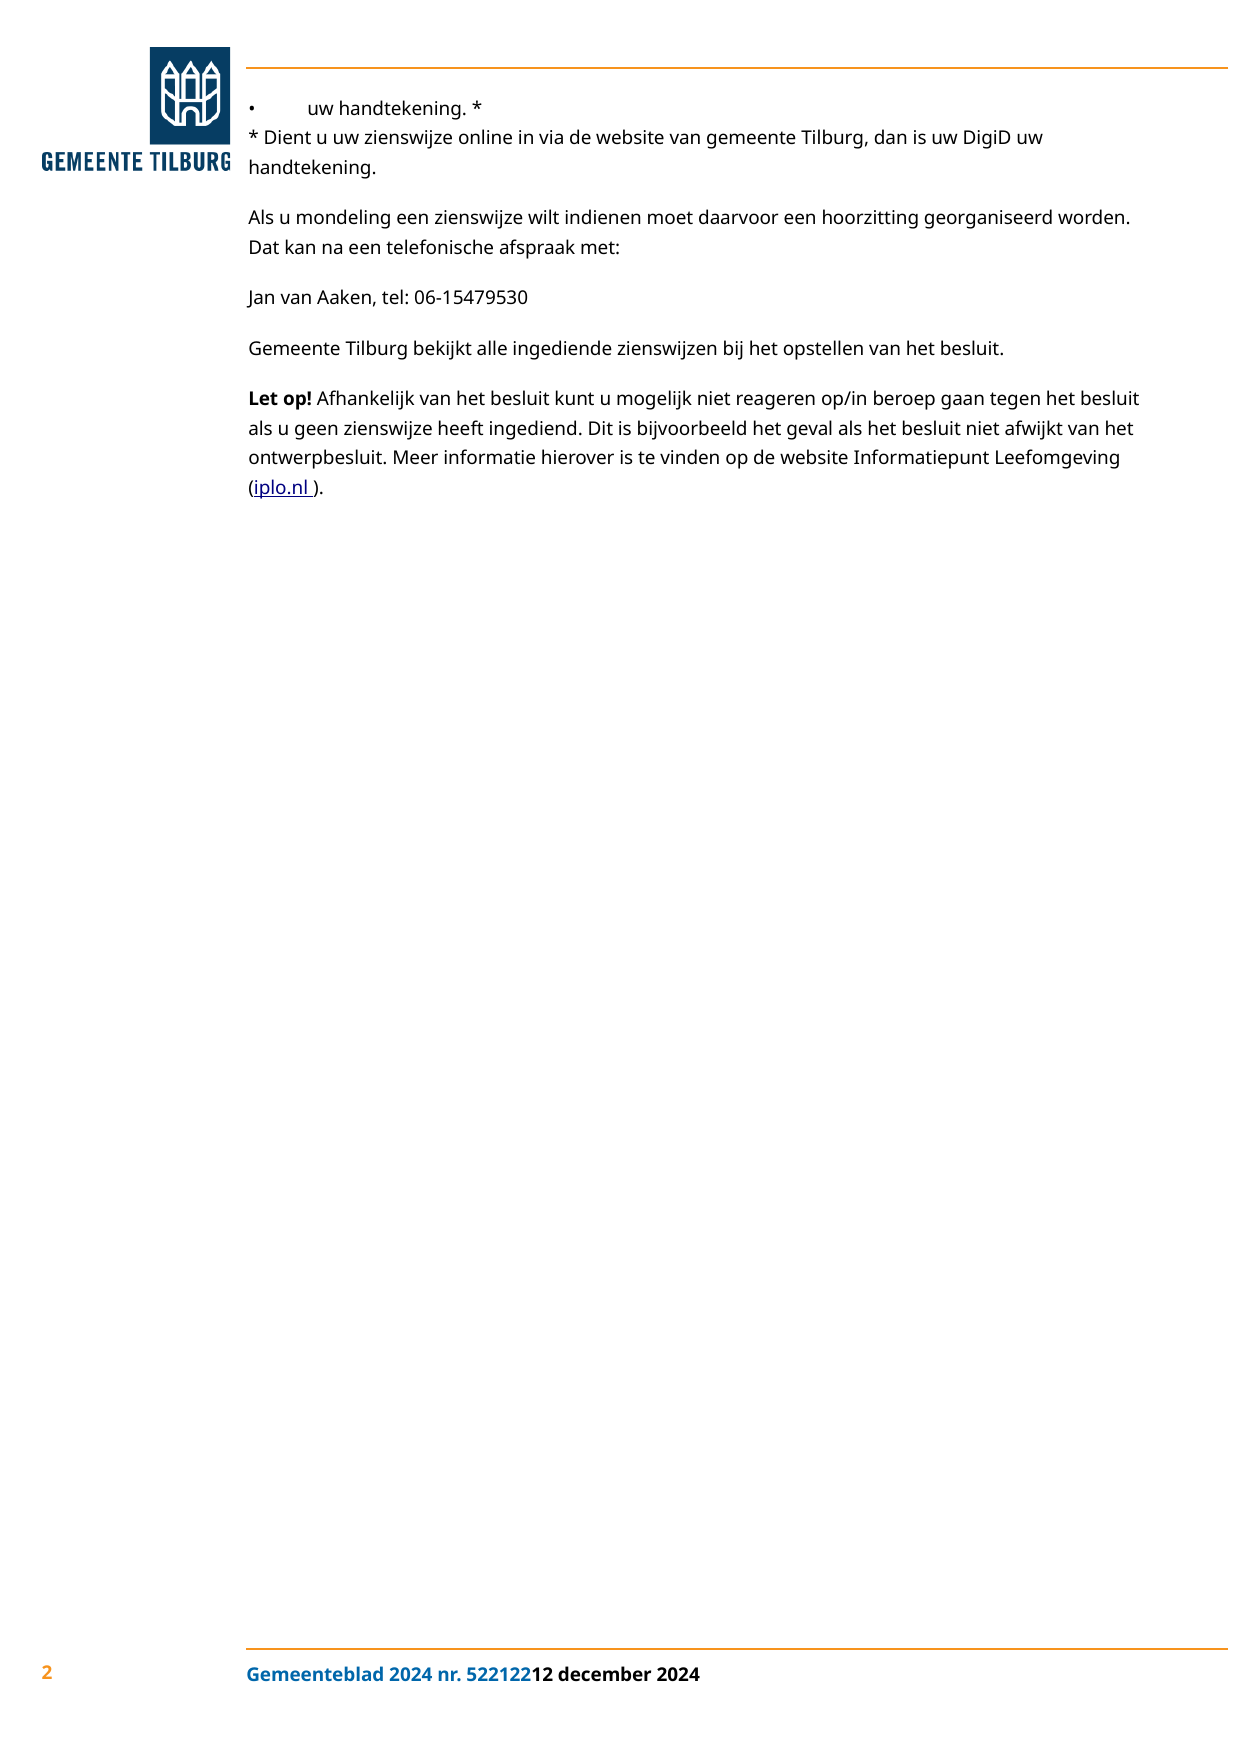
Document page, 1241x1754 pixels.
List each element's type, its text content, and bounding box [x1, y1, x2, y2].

list uw handtekening. * [248, 95, 1152, 121]
text Jan van Aaken, tel: 06-15479530 [248, 284, 1152, 310]
text Let op! Afhankelijk van het besluit kunt u mogelijk niet reageren op/in beroep gaan tegen het besluit als u geen zienswijze heeft ingediend. Dit is bijvoorbeeld het geval als het besluit niet afwijkt van het ontwerpbesluit. Meer informatie hierover is te vinden op de website Informatiepunt Leefomgeving (iplo.nl ). [248, 385, 1152, 500]
text Gemeente Tilburg bekijkt alle ingediende zienswijzen bij het opstellen van het besluit. [248, 335, 1152, 361]
picture [41, 47, 231, 172]
text * Dient u uw zienswijze online in via de website van gemeente Tilburg, dan is uw DigiD uw handtekening. [248, 124, 1152, 180]
text Als u mondeling een zienswijze wilt indienen moet daarvoor een hoorzitting georganiseerd worden. Dat kan na een telefonische afspraak met: [248, 204, 1152, 260]
